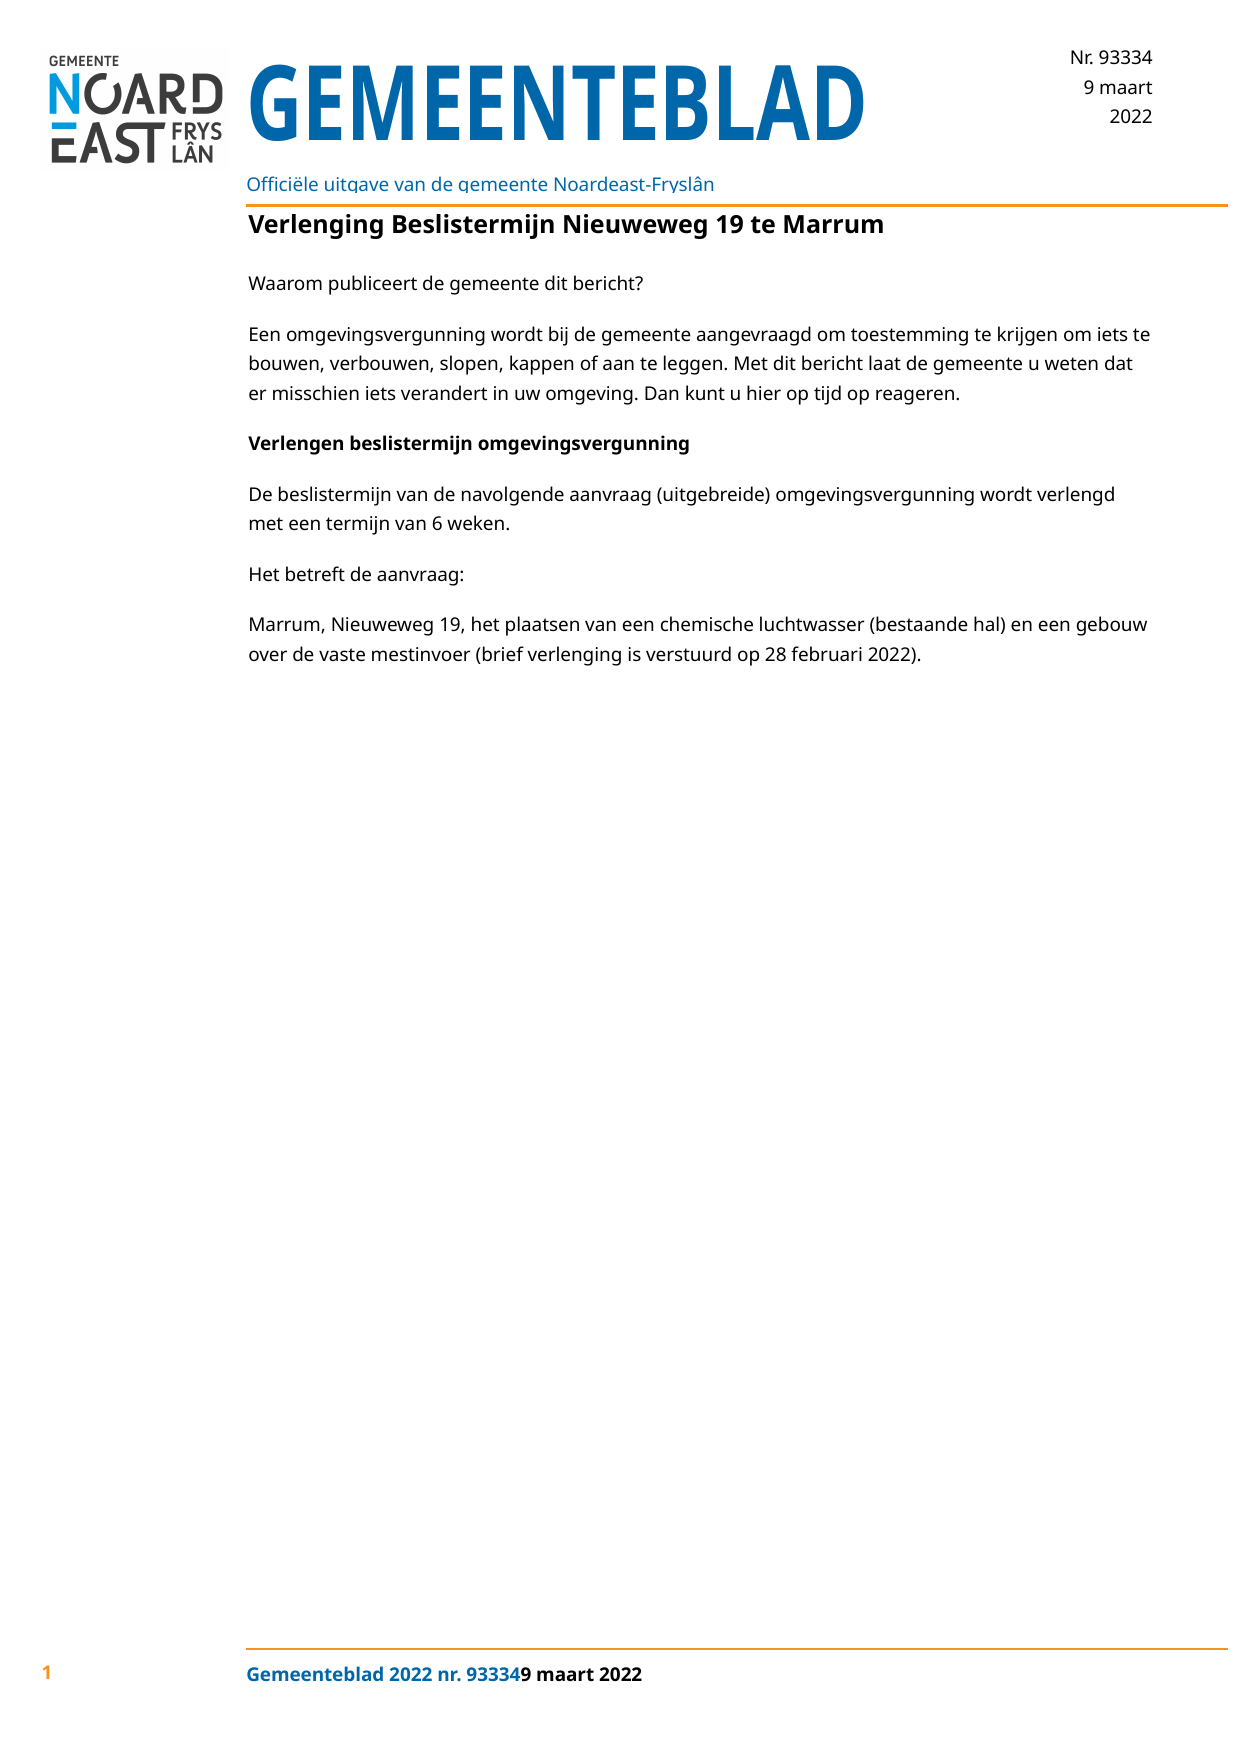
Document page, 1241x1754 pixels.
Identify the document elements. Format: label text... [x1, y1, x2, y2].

picture [41, 47, 231, 172]
text De beslistermijn van de navolgende aanvraag (uitgebreide) omgevingsvergunning wordt verlengd met een termijn van 6 weken. [248, 481, 1152, 536]
text Verlengen beslistermijn omgevingsvergunning [248, 430, 1152, 456]
text Verlenging Beslistermijn Nieuweweg 19 te Marrum [248, 207, 1152, 241]
text Marrum, Nieuweweg 19, het plaatsen van een chemische luchtwasser (bestaande hal) en een gebouw over de vaste mestinvoer (brief verlenging is verstuurd op 28 februari 2022). [248, 611, 1152, 666]
text Het betreft de aanvraag: [248, 561, 1152, 586]
text Waarom publiceert de gemeente dit bericht? [248, 270, 1152, 296]
text Een omgevingsvergunning wordt bij de gemeente aangevraagd om toestemming te krijgen om iets te bouwen, verbouwen, slopen, kappen of aan te leggen. Met dit bericht laat de gemeente u weten dat er misschien iets verandert in uw omgeving. Dan kunt u hier op tijd op reageren. [248, 321, 1152, 406]
